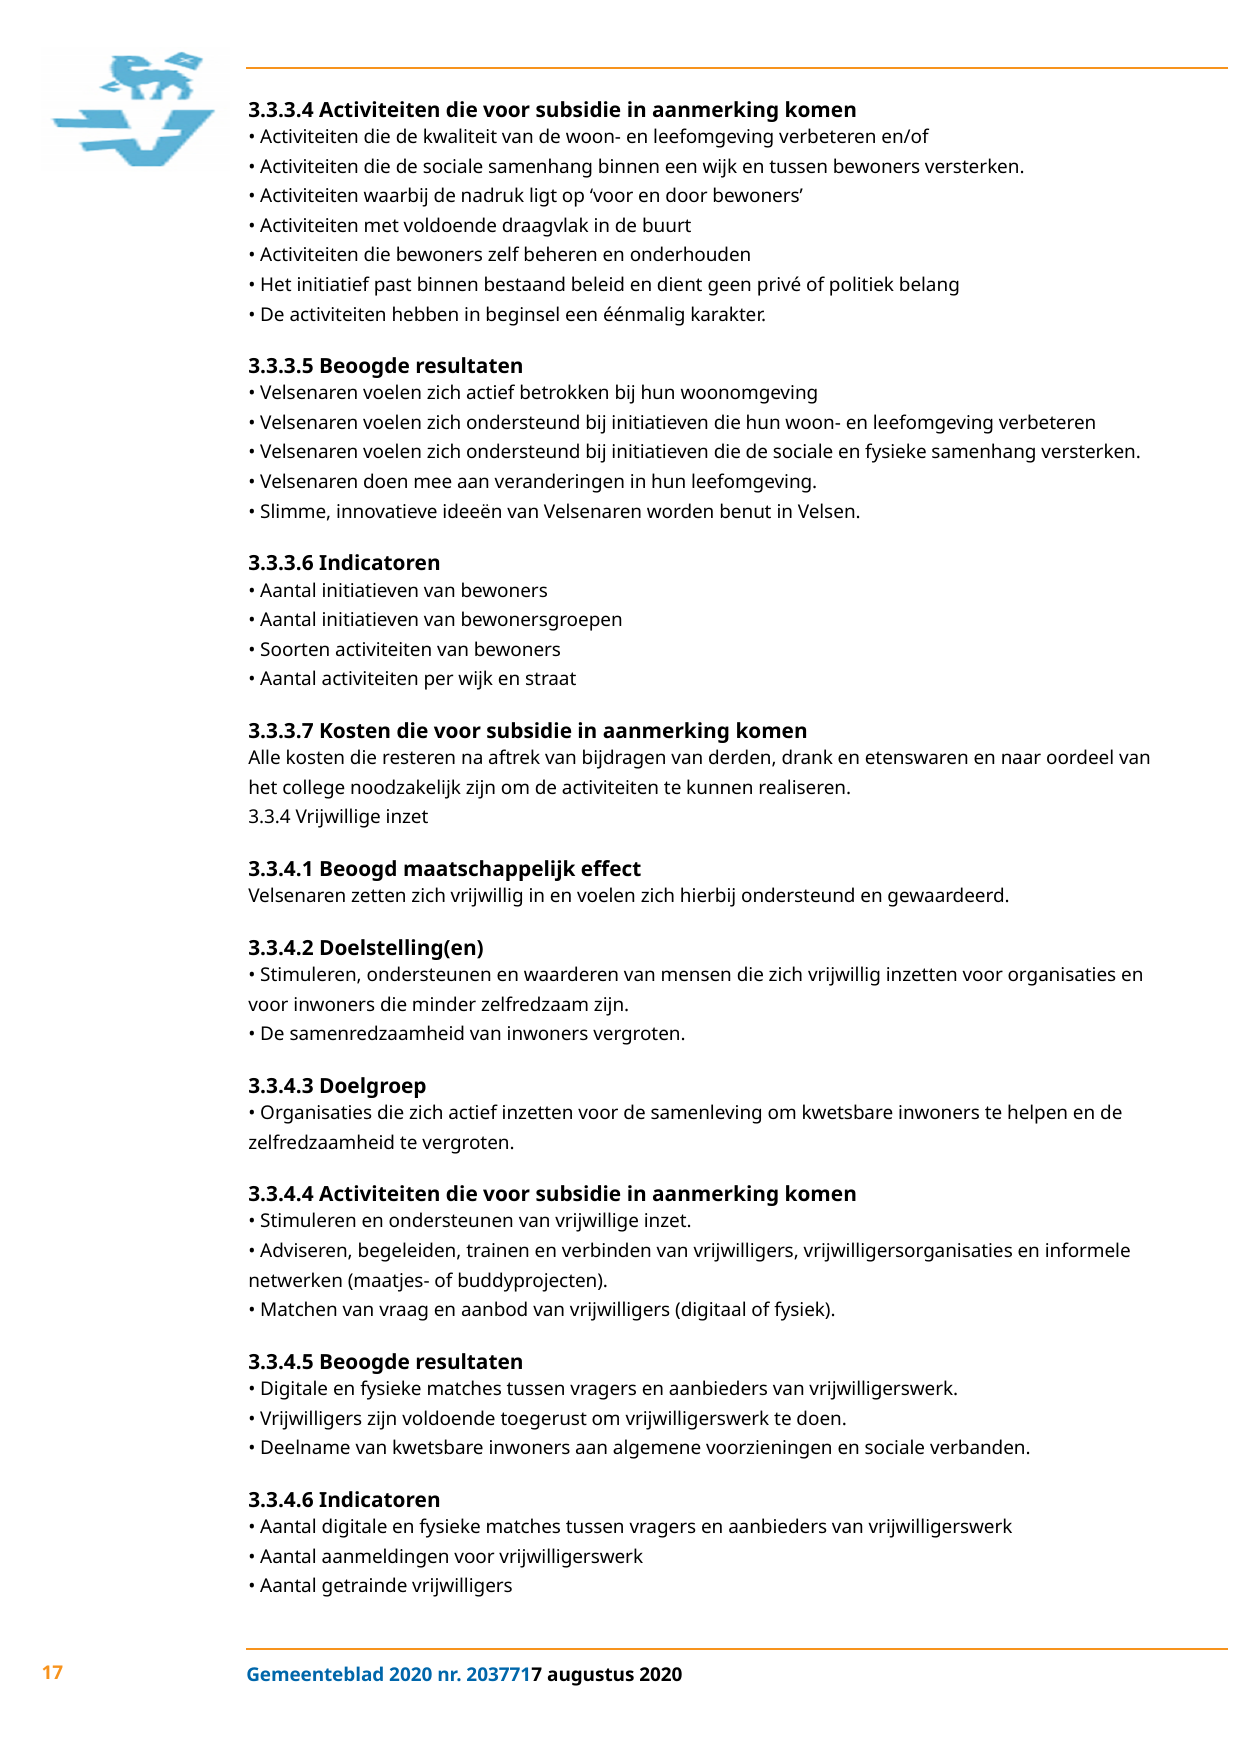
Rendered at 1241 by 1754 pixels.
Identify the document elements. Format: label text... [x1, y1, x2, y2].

picture [41, 47, 231, 172]
text 3.3.4.5 Beoogde resultaten [248, 1347, 1152, 1375]
text Velsenaren zetten zich vrijwillig in en voelen zich hierbij ondersteund en gewaardeerd. [248, 882, 1152, 908]
text Alle kosten die resteren na aftrek van bijdragen van derden, drank en etenswaren en naar oordeel van het college noodzakelijk zijn om de activiteiten te kunnen realiseren. [248, 744, 1152, 800]
text • Activiteiten die de sociale samenhang binnen een wijk en tussen bewoners versterken. [248, 153, 1152, 178]
text • Aantal initiatieven van bewoners [248, 577, 1152, 602]
text • Deelname van kwetsbare inwoners aan algemene voorzieningen en sociale verbanden. [248, 1434, 1152, 1460]
text • Velsenaren voelen zich actief betrokken bij hun woonomgeving [248, 379, 1152, 405]
text 3.3.3.6 Indicatoren [248, 548, 1152, 577]
text 3.3.4.2 Doelstelling(en) [248, 933, 1152, 961]
text • Activiteiten waarbij de nadruk ligt op ‘voor en door bewoners’ [248, 182, 1152, 208]
text • Het initiatief past binnen bestaand beleid en dient geen privé of politiek belang [248, 271, 1152, 297]
text • Aantal aanmeldingen voor vrijwilligerswerk [248, 1543, 1152, 1569]
text • Stimuleren en ondersteunen van vrijwillige inzet. [248, 1208, 1152, 1233]
text 3.3.4.1 Beoogd maatschappelijk effect [248, 854, 1152, 882]
text • Organisaties die zich actief inzetten voor de samenleving om kwetsbare inwoners te helpen en de zelfredzaamheid te vergroten. [248, 1099, 1152, 1154]
text • Digitale en fysieke matches tussen vragers en aanbieders van vrijwilligerswerk. [248, 1375, 1152, 1401]
text 3.3.3.7 Kosten die voor subsidie in aanmerking komen [248, 716, 1152, 744]
text • Aantal digitale en fysieke matches tussen vragers en aanbieders van vrijwilligerswerk [248, 1513, 1152, 1539]
text • Velsenaren voelen zich ondersteund bij initiatieven die hun woon- en leefomgeving verbeteren [248, 409, 1152, 435]
text • Soorten activiteiten van bewoners [248, 636, 1152, 662]
text • Matchen van vraag en aanbod van vrijwilligers (digitaal of fysiek). [248, 1296, 1152, 1322]
text • Aantal getrainde vrijwilligers [248, 1572, 1152, 1598]
text • Stimuleren, ondersteunen en waarderen van mensen die zich vrijwillig inzetten voor organisaties en voor inwoners die minder zelfredzaam zijn. [248, 961, 1152, 1017]
text 3.3.3.4 Activiteiten die voor subsidie in aanmerking komen [248, 95, 1152, 123]
text • Vrijwilligers zijn voldoende toegerust om vrijwilligerswerk te doen. [248, 1405, 1152, 1431]
text • Slimme, innovatieve ideeën van Velsenaren worden benut in Velsen. [248, 498, 1152, 524]
text • De activiteiten hebben in beginsel een éénmalig karakter. [248, 301, 1152, 326]
text • Aantal activiteiten per wijk en straat [248, 666, 1152, 691]
text 3.3.4.3 Doelgroep [248, 1071, 1152, 1099]
text • Aantal initiatieven van bewonersgroepen [248, 606, 1152, 632]
text 3.3.4.4 Activiteiten die voor subsidie in aanmerking komen [248, 1179, 1152, 1208]
text • Activiteiten die de kwaliteit van de woon- en leefomgeving verbeteren en/of [248, 123, 1152, 149]
text 3.3.4.6 Indicatoren [248, 1485, 1152, 1513]
text • Activiteiten die bewoners zelf beheren en onderhouden [248, 242, 1152, 267]
text • De samenredzaamheid van inwoners vergroten. [248, 1020, 1152, 1046]
text • Adviseren, begeleiden, trainen en verbinden van vrijwilligers, vrijwilligersorganisaties en informele netwerken (maatjes- of buddyprojecten). [248, 1237, 1152, 1293]
text 3.3.3.5 Beoogde resultaten [248, 351, 1152, 379]
text • Velsenaren doen mee aan veranderingen in hun leefomgeving. [248, 468, 1152, 494]
text 3.3.4 Vrijwillige inzet [248, 803, 1152, 829]
text • Velsenaren voelen zich ondersteund bij initiatieven die de sociale en fysieke samenhang versterken. [248, 439, 1152, 464]
text • Activiteiten met voldoende draagvlak in de buurt [248, 212, 1152, 238]
